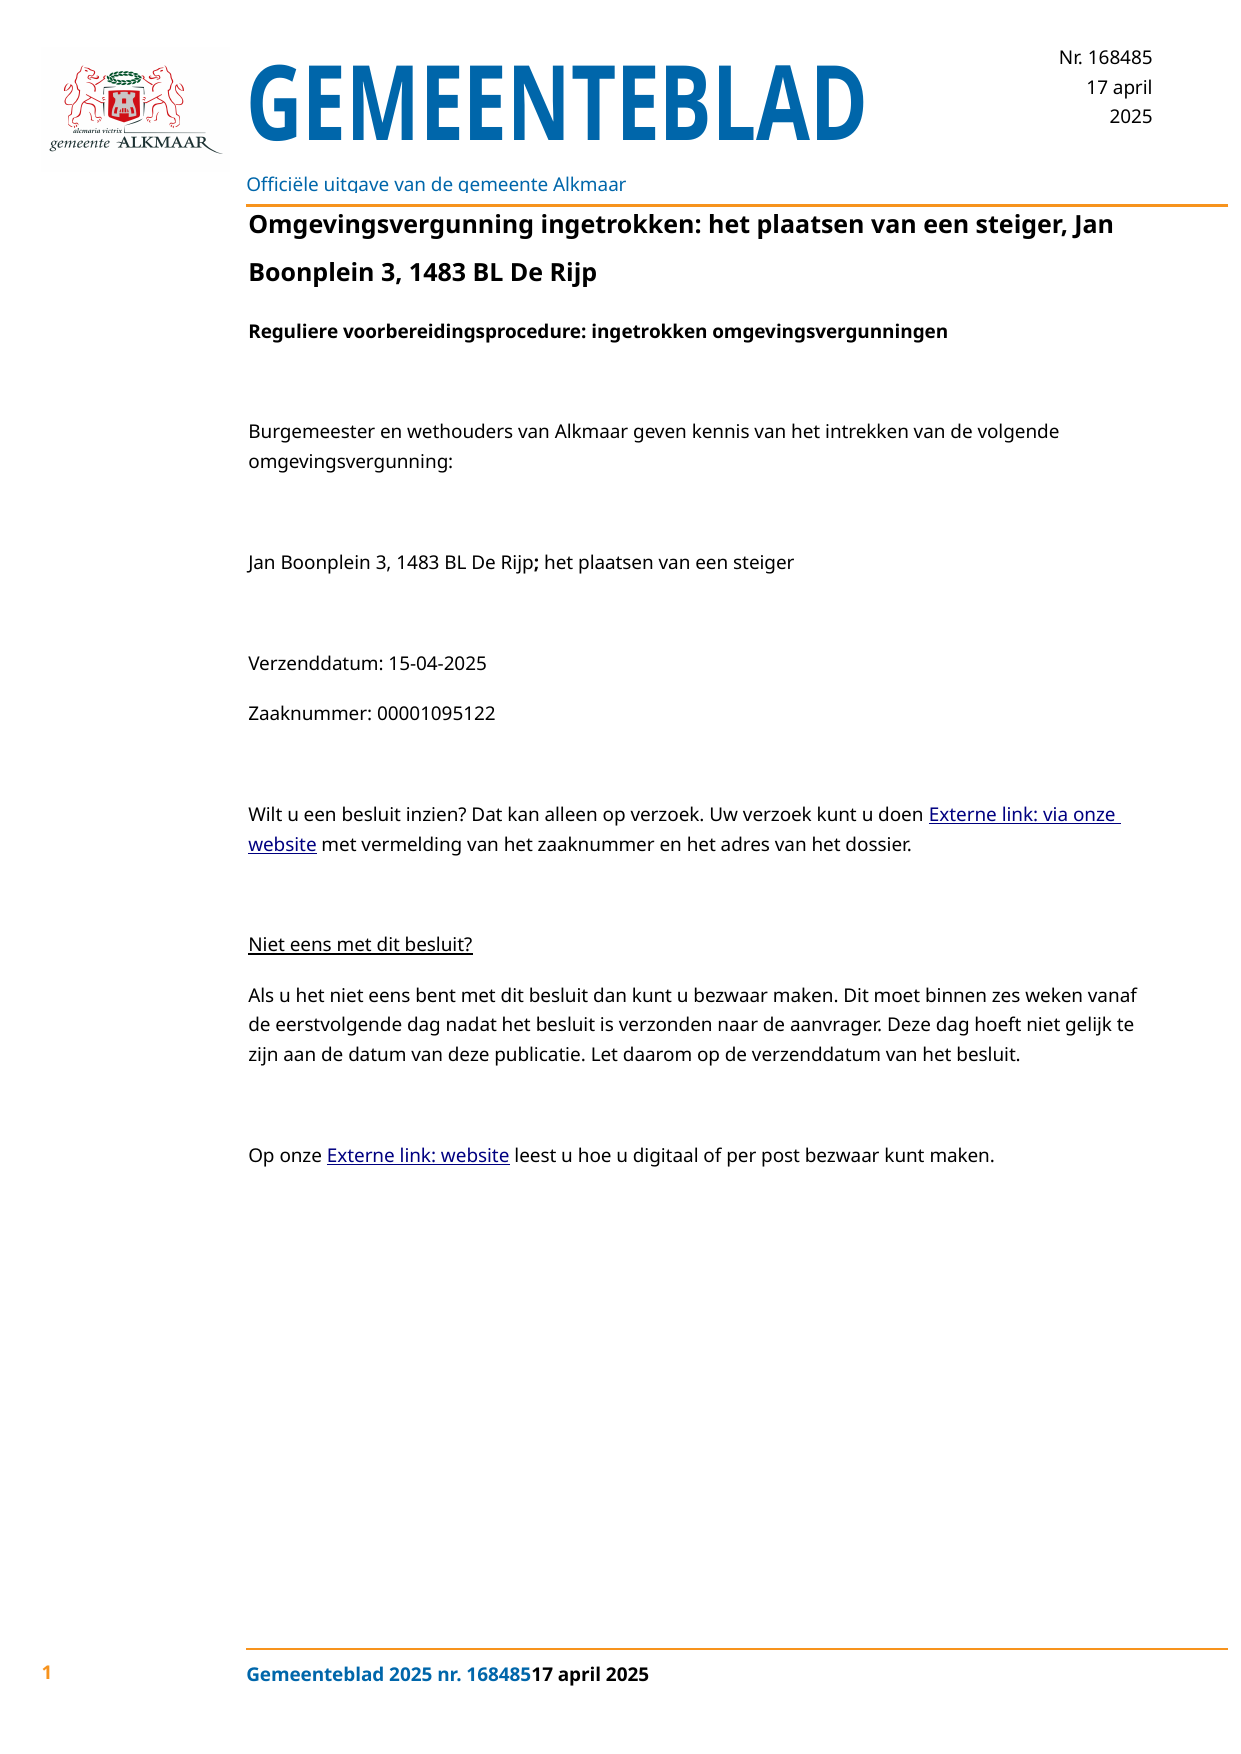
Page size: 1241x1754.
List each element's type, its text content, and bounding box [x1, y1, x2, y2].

text Omgevingsvergunning ingetrokken: het plaatsen van een steiger, Jan Boonplein 3, 1483 BL De Rijp [248, 207, 1152, 288]
text Reguliere voorbereidingsprocedure: ingetrokken omgevingsvergunningen [248, 318, 1152, 344]
text Burgemeester en wethouders van Alkmaar geven kennis van het intrekken van de volgende omgevingsvergunning: [248, 419, 1152, 474]
text Jan Boonplein 3, 1483 BL De Rijp; het plaatsen van een steiger [248, 549, 1152, 575]
text Niet eens met dit besluit? [248, 932, 1152, 957]
text Verzenddatum: 15-04-2025 [248, 650, 1152, 676]
text Op onze Externe link: website leest u hoe u digitaal of per post bezwaar kunt maken. [248, 1142, 1152, 1168]
text Als u het niet eens bent met dit besluit dan kunt u bezwaar maken. Dit moet binnen zes weken vanaf de eerstvolgende dag nadat het besluit is verzonden naar de aanvrager. Deze dag hoeft niet gelijk te zijn aan de datum van deze publicatie. Let daarom op de verzenddatum van het besluit. [248, 982, 1152, 1067]
text Zaaknummer: 00001095122 [248, 700, 1152, 726]
text Wilt u een besluit inzien? Dat kan alleen op verzoek. Uw verzoek kunt u doen Externe link: via onze website met vermelding van het zaaknummer en het adres van het dossier. [248, 801, 1152, 857]
picture [41, 47, 231, 172]
